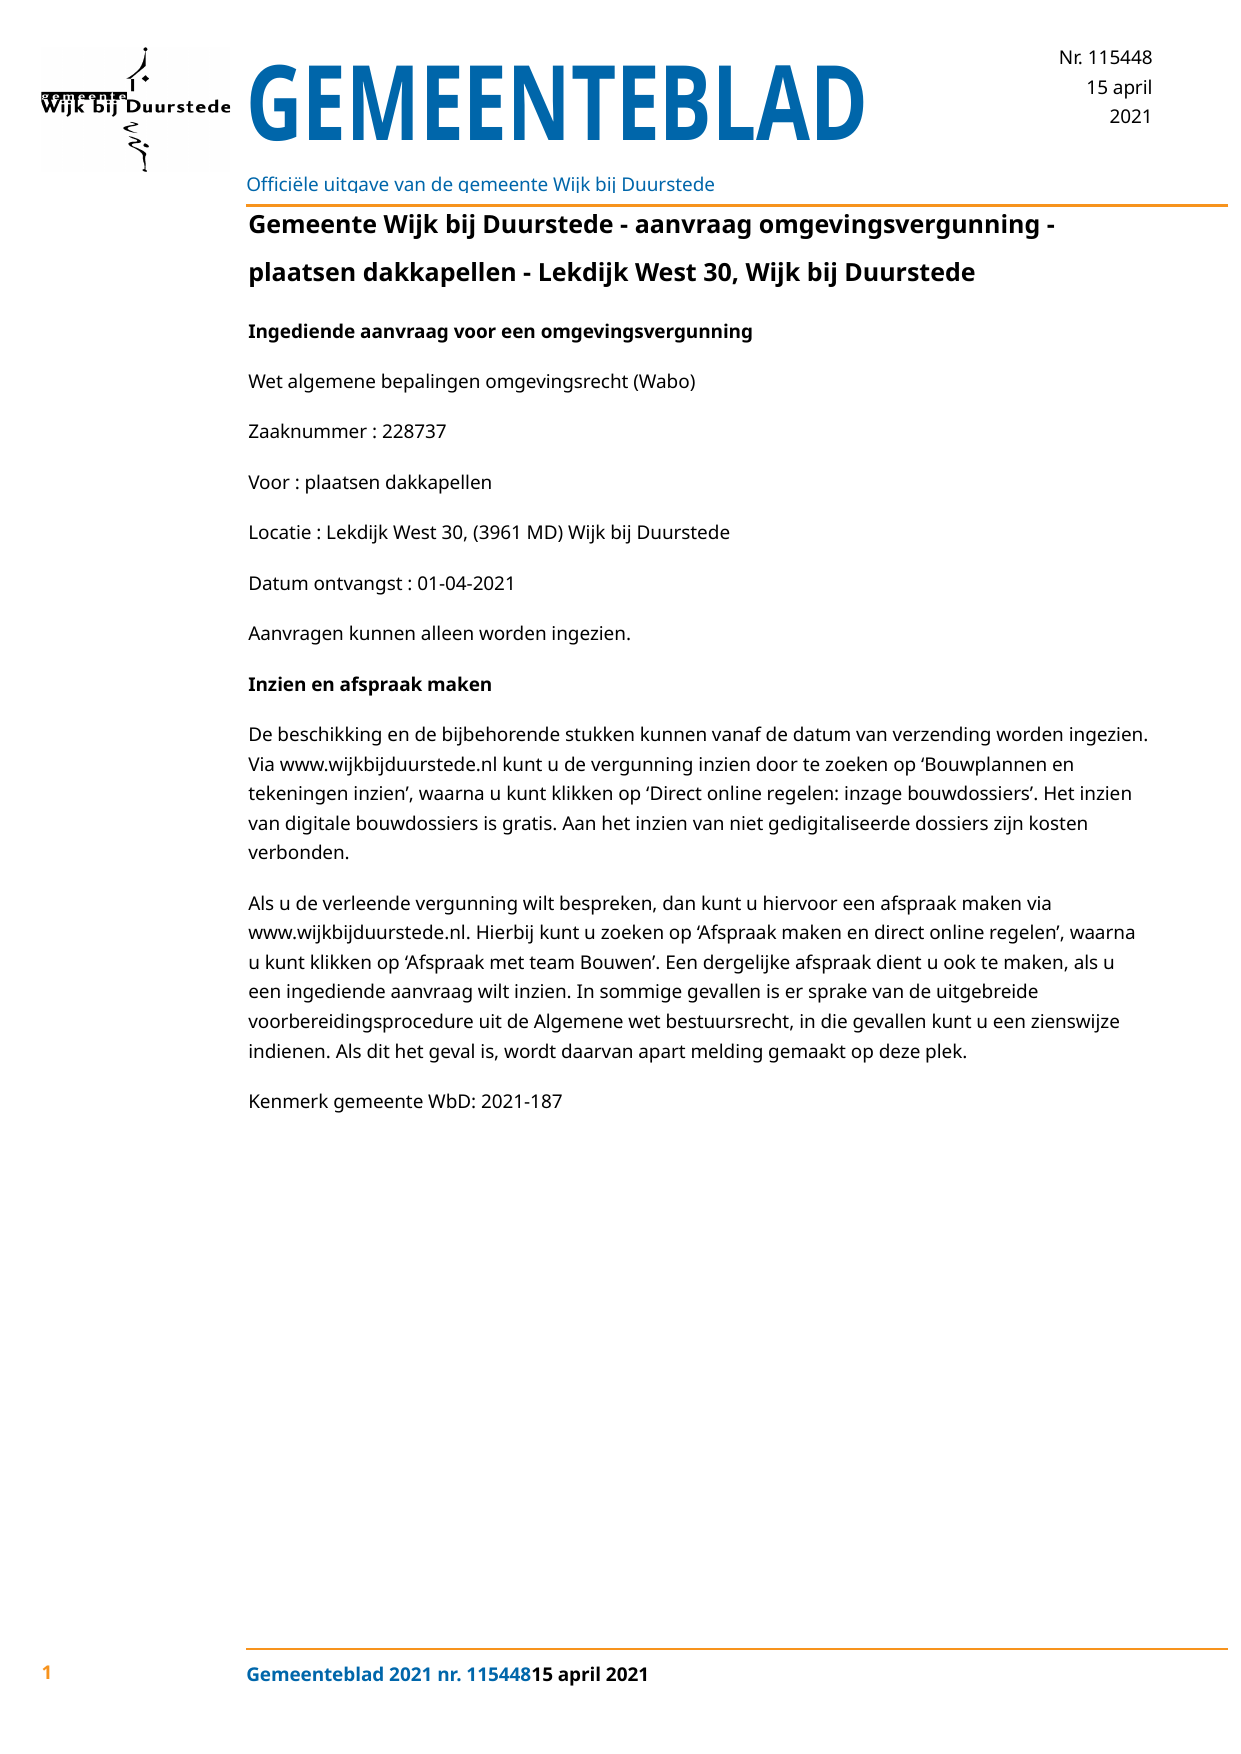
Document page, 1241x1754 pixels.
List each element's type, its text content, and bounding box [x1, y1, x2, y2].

text De beschikking en de bijbehorende stukken kunnen vanaf de datum van verzending worden ingezien. Via www.wijkbijduurstede.nl kunt u de vergunning inzien door te zoeken op ‘Bouwplannen en tekeningen inzien’, waarna u kunt klikken op ‘Direct online regelen: inzage bouwdossiers’. Het inzien van digitale bouwdossiers is gratis. Aan het inzien van niet gedigitaliseerde dossiers zijn kosten verbonden. [248, 721, 1152, 865]
text Wet algemene bepalingen omgevingsrecht (Wabo) [248, 368, 1152, 394]
text Als u de verleende vergunning wilt bespreken, dan kunt u hiervoor een afspraak maken via www.wijkbijduurstede.nl. Hierbij kunt u zoeken op ‘Afspraak maken en direct online regelen’, waarna u kunt klikken op ‘Afspraak met team Bouwen’. Een dergelijke afspraak dient u ook te maken, als u een ingediende aanvraag wilt inzien. In sommige gevallen is er sprake van de uitgebreide voorbereidingsprocedure uit de Algemene wet bestuursrecht, in die gevallen kunt u een zienswijze indienen. Als dit het geval is, wordt daarvan apart melding gemaakt op deze plek. [248, 890, 1152, 1064]
picture [41, 47, 231, 172]
text Kenmerk gemeente WbD: 2021-187 [248, 1088, 1152, 1114]
text Inzien en afspraak maken [248, 671, 1152, 697]
text Aanvragen kunnen alleen worden ingezien. [248, 620, 1152, 646]
text Gemeente Wijk bij Duurstede - aanvraag omgevingsvergunning - plaatsen dakkapellen - Lekdijk West 30, Wijk bij Duurstede [248, 207, 1152, 288]
text Ingediende aanvraag voor een omgevingsvergunning [248, 318, 1152, 344]
text Zaaknummer : 228737 [248, 419, 1152, 444]
text Locatie : Lekdijk West 30, (3961 MD) Wijk bij Duurstede [248, 519, 1152, 545]
text Datum ontvangst : 01-04-2021 [248, 570, 1152, 596]
text Voor : plaatsen dakkapellen [248, 469, 1152, 495]
